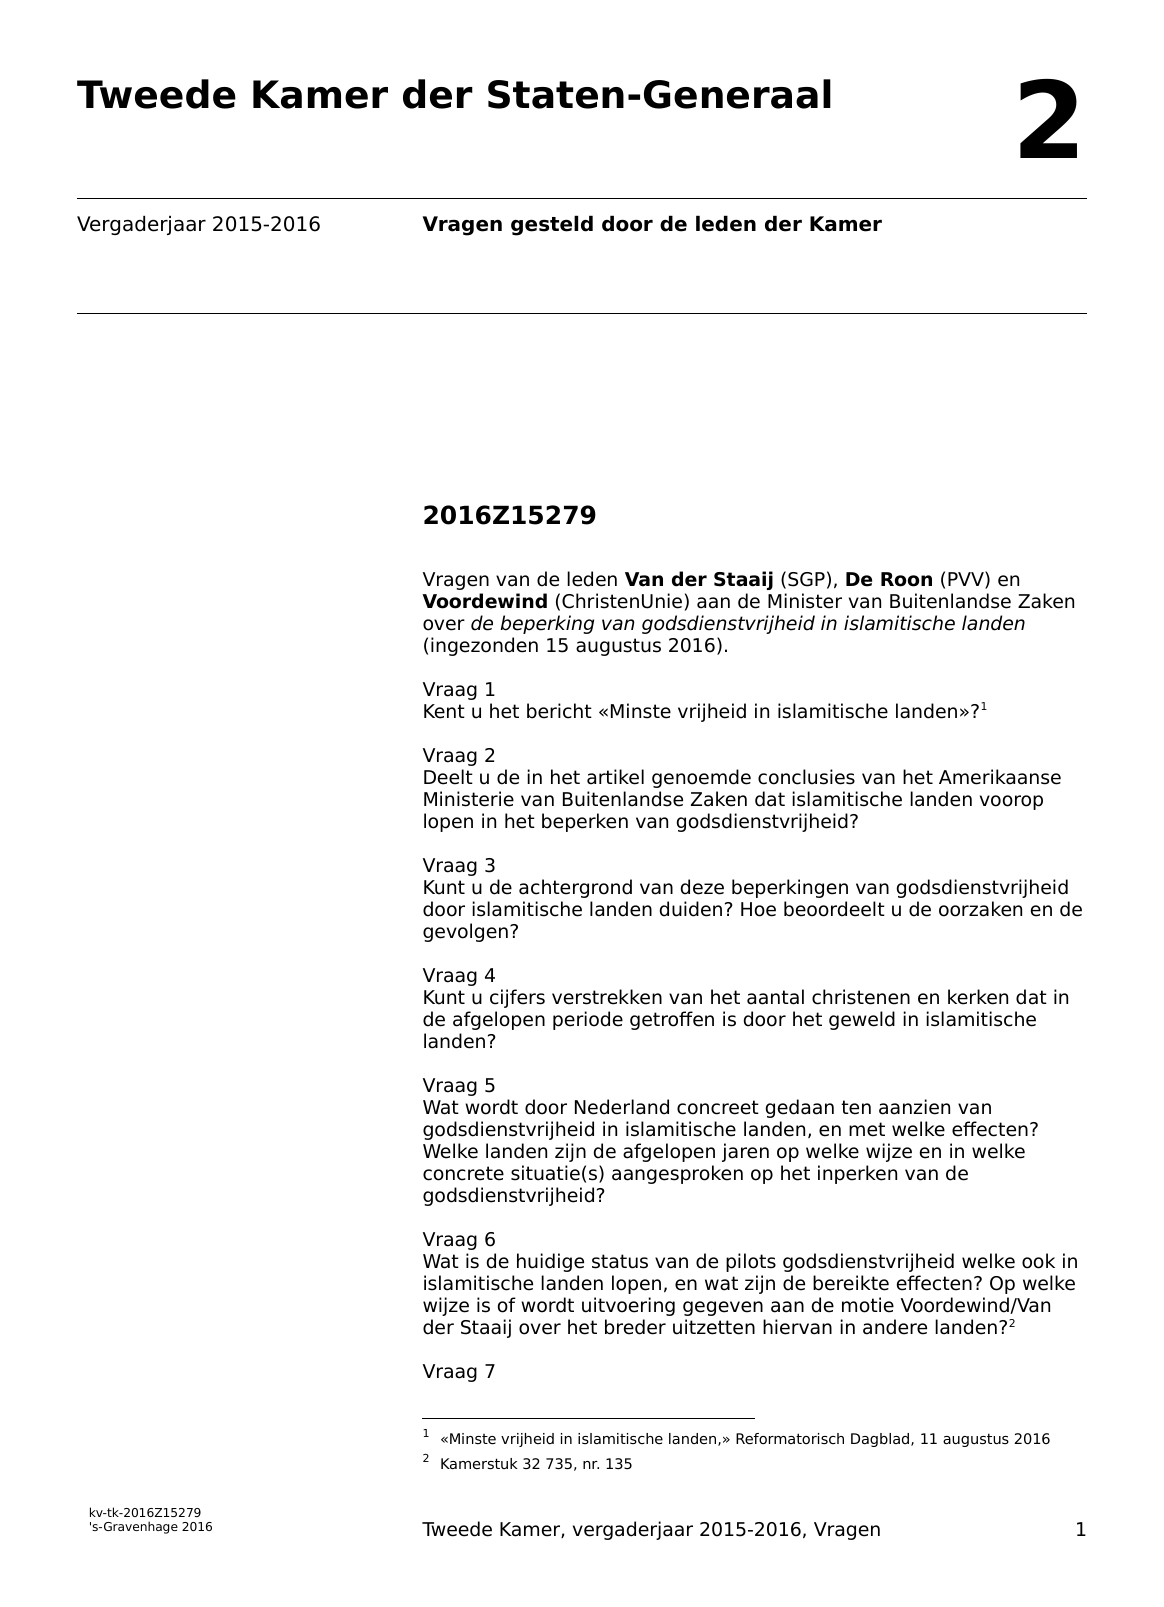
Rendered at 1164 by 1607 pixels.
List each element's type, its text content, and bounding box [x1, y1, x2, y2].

text «Minste vrijheid in islamitische landen,» Reformatorisch Dagblad, 11 augustus 2016 [422, 1427, 1087, 1449]
text Deelt u de in het artikel genoemde conclusies van het Amerikaanse Ministerie van Buitenlandse Zaken dat islamitische landen voorop lopen in het beperken van godsdienstvrijheid? [422, 767, 1087, 833]
text Vragen van de leden Van der Staaij (SGP), De Roon (PVV) en Voordewind (ChristenUnie) aan de Minister van Buitenlandse Zaken over de beperking van godsdienstvrijheid in islamitische landen (ingezonden 15 augustus 2016). [422, 569, 1087, 657]
text kv-tk-2016Z15279 [88, 1506, 323, 1520]
text Kunt u de achtergrond van deze beperkingen van godsdienstvrijheid door islamitische landen duiden? Hoe beoordeelt u de oorzaken en de gevolgen? [422, 877, 1087, 943]
table_cell Vergaderjaar 2015-2016 [77, 199, 422, 313]
text Kent u het bericht «Minste vrijheid in islamitische landen»? [422, 701, 1087, 723]
text Vraag 4 [422, 965, 1087, 987]
text Vraag 6 [422, 1229, 1087, 1251]
text Kunt u cijfers verstrekken van het aantal christenen en kerken dat in de afgelopen periode getroffen is door het geweld in islamitische landen? [422, 987, 1087, 1053]
text 2016Z15279 [422, 501, 1087, 531]
text Vraag 7 [422, 1361, 1087, 1383]
text Wat is de huidige status van de pilots godsdienstvrijheid welke ook in islamitische landen lopen, en wat zijn de bereikte effecten? Op welke wijze is of wordt uitvoering gegeven aan de motie Voordewind/Van der Staaij over het breder uitzetten hiervan in andere landen? [422, 1251, 1087, 1339]
text Wat wordt door Nederland concreet gedaan ten aanzien van godsdienstvrijheid in islamitische landen, en met welke effecten? Welke landen zijn de afgelopen jaren op welke wijze en in welke concrete situatie(s) aangesproken op het inperken van de godsdienstvrijheid? [422, 1097, 1087, 1207]
text Vraag 5 [422, 1075, 1087, 1097]
table_cell Vragen gesteld door de leden der Kamer [422, 199, 1087, 313]
table_header Tweede Kamer der Staten-Generaal [77, 59, 886, 198]
text Vraag 2 [422, 745, 1087, 767]
text Vraag 1 [422, 679, 1087, 701]
text Kamerstuk 32 735, nr. 135 [422, 1452, 1087, 1474]
text Vraag 3 [422, 855, 1087, 877]
table_header 2 [886, 59, 1087, 198]
text 's-Gravenhage 2016 [88, 1520, 323, 1534]
